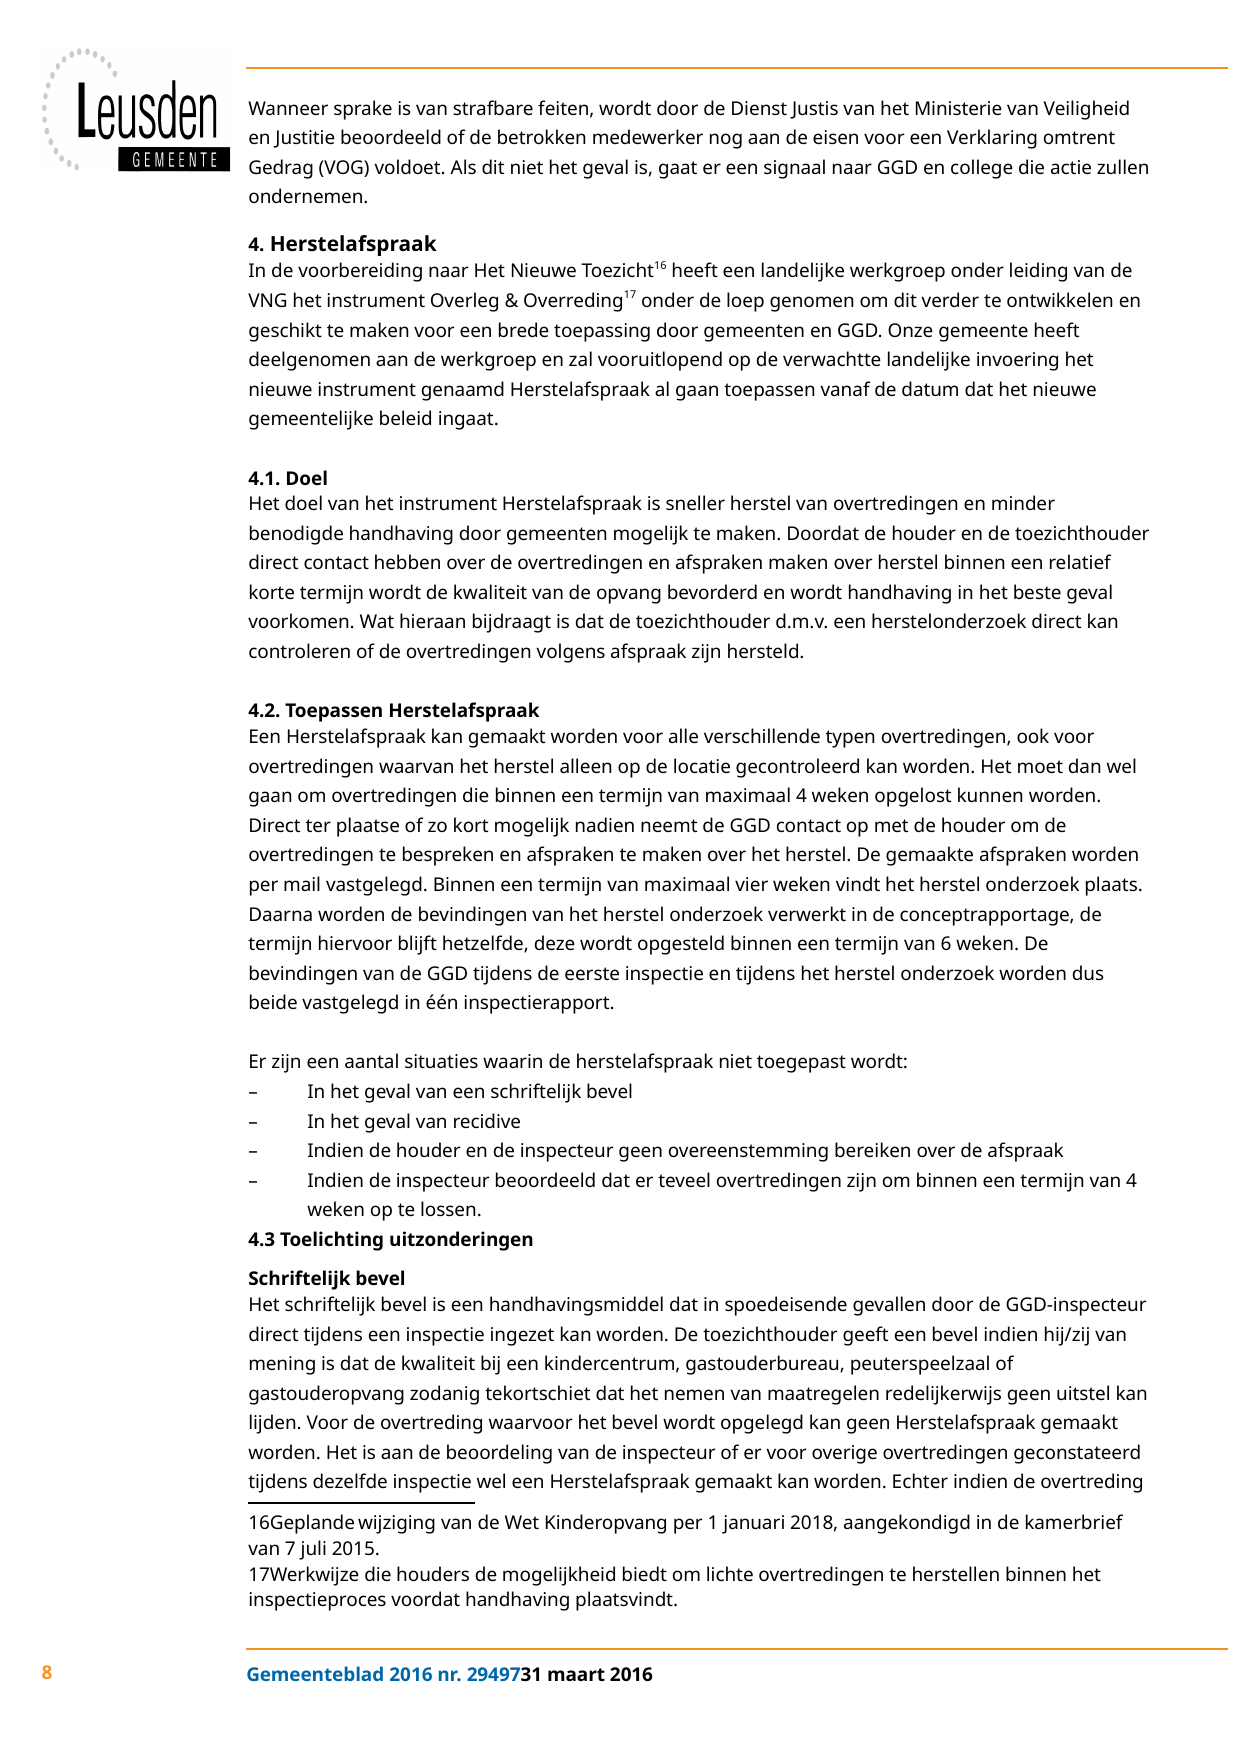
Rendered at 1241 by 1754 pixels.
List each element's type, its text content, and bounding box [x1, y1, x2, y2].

text 4.2. Toepassen Herstelafspraak [248, 697, 1152, 723]
list In het geval van recidive [248, 1108, 1152, 1133]
text Er zijn een aantal situaties waarin de herstelafspraak niet toegepast wordt: [248, 1049, 1152, 1074]
text 4.1. Doel [248, 465, 1152, 490]
list In het geval van een schriftelijk bevel [248, 1078, 1152, 1104]
text 4. Herstelafspraak [248, 229, 1152, 258]
text Wanneer sprake is van strafbare feiten, wordt door de Dienst Justis van het Ministerie van Veiligheid en Justitie beoordeeld of de betrokken medewerker nog aan de eisen voor een Verklaring omtrent Gedrag (VOG) voldoet. Als dit niet het geval is, gaat er een signaal naar GGD en college die actie zullen ondernemen. [248, 95, 1152, 209]
text Werkwijze die houders de mogelijkheid biedt om lichte overtredingen te herstellen binnen het inspectieproces voordat handhaving plaatsvindt. [248, 1561, 1152, 1612]
text Het schriftelijk bevel is een handhavingsmiddel dat in spoedeisende gevallen door de GGD-inspecteur direct tijdens een inspectie ingezet kan worden. De toezichthouder geeft een bevel indien hij/zij van mening is dat de kwaliteit bij een kindercentrum, gastouderbureau, peuterspeelzaal of gastouderopvang zodanig tekortschiet dat het nemen van maatregelen redelijkerwijs geen uitstel kan lijden. Voor de overtreding waarvoor het bevel wordt opgelegd kan geen Herstelafspraak gemaakt worden. Het is aan de beoordeling van de inspecteur of er voor overige overtredingen geconstateerd tijdens dezelfde inspectie wel een Herstelafspraak gemaakt kan worden. Echter indien de overtreding [248, 1291, 1152, 1494]
text Geplande wijziging van de Wet Kinderopvang per 1 januari 2018, aangekondigd in de kamerbrief van 7 juli 2015. [248, 1509, 1152, 1561]
text Schriftelijk bevel [248, 1265, 1152, 1291]
list Indien de houder en de inspecteur geen overeenstemming bereiken over de afspraak [248, 1137, 1152, 1163]
list Indien de inspecteur beoordeeld dat er teveel overtredingen zijn om binnen een termijn van 4 weken op te lossen. [248, 1167, 1152, 1222]
picture [41, 47, 231, 172]
text Een Herstelafspraak kan gemaakt worden voor alle verschillende typen overtredingen, ook voor overtredingen waarvan het herstel alleen op de locatie gecontroleerd kan worden. Het moet dan wel gaan om overtredingen die binnen een termijn van maximaal 4 weken opgelost kunnen worden. Direct ter plaatse of zo kort mogelijk nadien neemt de GGD contact op met de houder om de overtredingen te bespreken en afspraken te maken over het herstel. De gemaakte afspraken worden per mail vastgelegd. Binnen een termijn van maximaal vier weken vindt het herstel onderzoek plaats. Daarna worden de bevindingen van het herstel onderzoek verwerkt in de conceptrapportage, de termijn hiervoor blijft hetzelfde, deze wordt opgesteld binnen een termijn van 6 weken. De bevindingen van de GGD tijdens de eerste inspectie en tijdens het herstel onderzoek worden dus beide vastgelegd in één inspectierapport. [248, 723, 1152, 1015]
text In de voorbereiding naar Het Nieuwe Toezicht heeft een landelijke werkgroep onder leiding van de VNG het instrument Overleg & Overreding onder de loep genomen om dit verder te ontwikkelen en geschikt te maken voor een brede toepassing door gemeenten en GGD. Onze gemeente heeft deelgenomen aan de werkgroep en zal vooruitlopend op de verwachtte landelijke invoering het nieuwe instrument genaamd Herstelafspraak al gaan toepassen vanaf de datum dat het nieuwe gemeentelijke beleid ingaat. [248, 258, 1152, 431]
text Het doel van het instrument Herstelafspraak is sneller herstel van overtredingen en minder benodigde handhaving door gemeenten mogelijk te maken. Doordat de houder en de toezichthouder direct contact hebben over de overtredingen en afspraken maken over herstel binnen een relatief korte termijn wordt de kwaliteit van de opvang bevorderd en wordt handhaving in het beste geval voorkomen. Wat hieraan bijdraagt is dat de toezichthouder d.m.v. een herstelonderzoek direct kan controleren of de overtredingen volgens afspraak zijn hersteld. [248, 490, 1152, 664]
text 4.3 Toelichting uitzonderingen [248, 1226, 1152, 1252]
